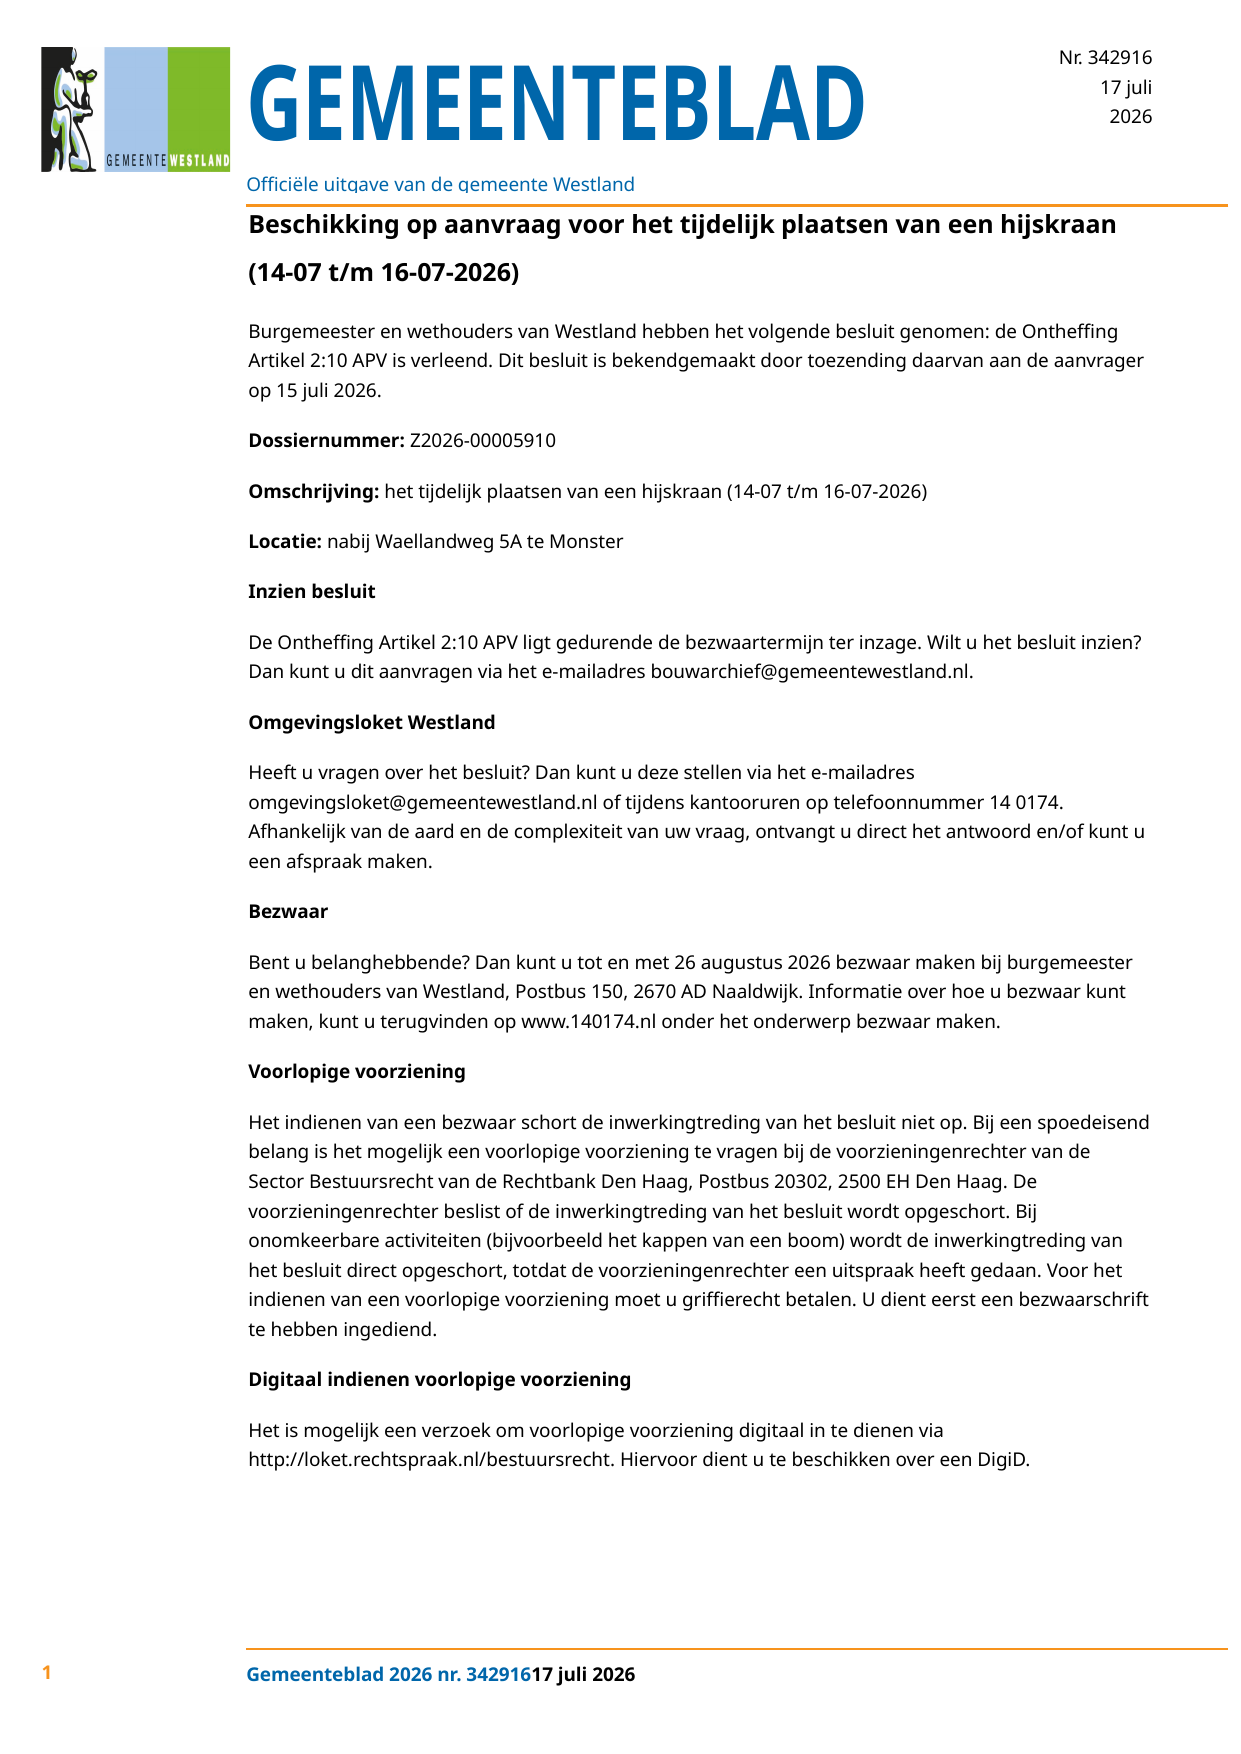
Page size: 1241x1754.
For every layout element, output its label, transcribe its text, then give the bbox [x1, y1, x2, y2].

picture [41, 47, 231, 172]
text Heeft u vragen over het besluit? Dan kunt u deze stellen via het e-mailadres omgevingsloket@gemeentewestland.nl of tijdens kantooruren op telefoonnummer 14 0174. Afhankelijk van de aard en de complexiteit van uw vraag, ontvangt u direct het antwoord en/of kunt u een afspraak maken. [248, 759, 1152, 874]
text Het is mogelijk een verzoek om voorlopige voorziening digitaal in te dienen via http://loket.rechtspraak.nl/bestuursrecht. Hiervoor dient u te beschikken over een DigiD. [248, 1417, 1152, 1472]
text Omschrijving: het tijdelijk plaatsen van een hijskraan (14-07 t/m 16-07-2026) [248, 478, 1152, 504]
text Bent u belanghebbende? Dan kunt u tot en met 26 augustus 2026 bezwaar maken bij burgemeester en wethouders van Westland, Postbus 150, 2670 AD Naaldwijk. Informatie over hoe u bezwaar kunt maken, kunt u terugvinden op www.140174.nl onder het onderwerp bezwaar maken. [248, 949, 1152, 1034]
text Het indienen van een bezwaar schort de inwerkingtreding van het besluit niet op. Bij een spoedeisend belang is het mogelijk een voorlopige voorziening te vragen bij de voorzieningenrechter van de Sector Bestuursrecht van de Rechtbank Den Haag, Postbus 20302, 2500 EH Den Haag. De voorzieningenrechter beslist of de inwerkingtreding van het besluit wordt opgeschort. Bij onomkeerbare activiteiten (bijvoorbeeld het kappen van een boom) wordt de inwerkingtreding van het besluit direct opgeschort, totdat de voorzieningenrechter een uitspraak heeft gedaan. Voor het indienen van een voorlopige voorziening moet u griffierecht betalen. U dient eerst een bezwaarschrift te hebben ingediend. [248, 1109, 1152, 1342]
text Inzien besluit [248, 579, 1152, 604]
text Beschikking op aanvraag voor het tijdelijk plaatsen van een hijskraan (14-07 t/m 16-07-2026) [248, 207, 1152, 288]
text Voorlopige voorziening [248, 1059, 1152, 1084]
text Burgemeester en wethouders van Westland hebben het volgende besluit genomen: de Ontheffing Artikel 2:10 APV is verleend. Dit besluit is bekendgemaakt door toezending daarvan aan de aanvrager op 15 juli 2026. [248, 318, 1152, 403]
text Bezwaar [248, 899, 1152, 924]
text De Ontheffing Artikel 2:10 APV ligt gedurende de bezwaartermijn ter inzage. Wilt u het besluit inzien? Dan kunt u dit aanvragen via het e-mailadres bouwarchief@gemeentewestland.nl. [248, 629, 1152, 684]
text Dossiernummer: Z2026-00005910 [248, 427, 1152, 453]
text Digitaal indienen voorlopige voorziening [248, 1367, 1152, 1392]
text Omgevingsloket Westland [248, 709, 1152, 735]
text Locatie: nabij Waellandweg 5A te Monster [248, 528, 1152, 554]
